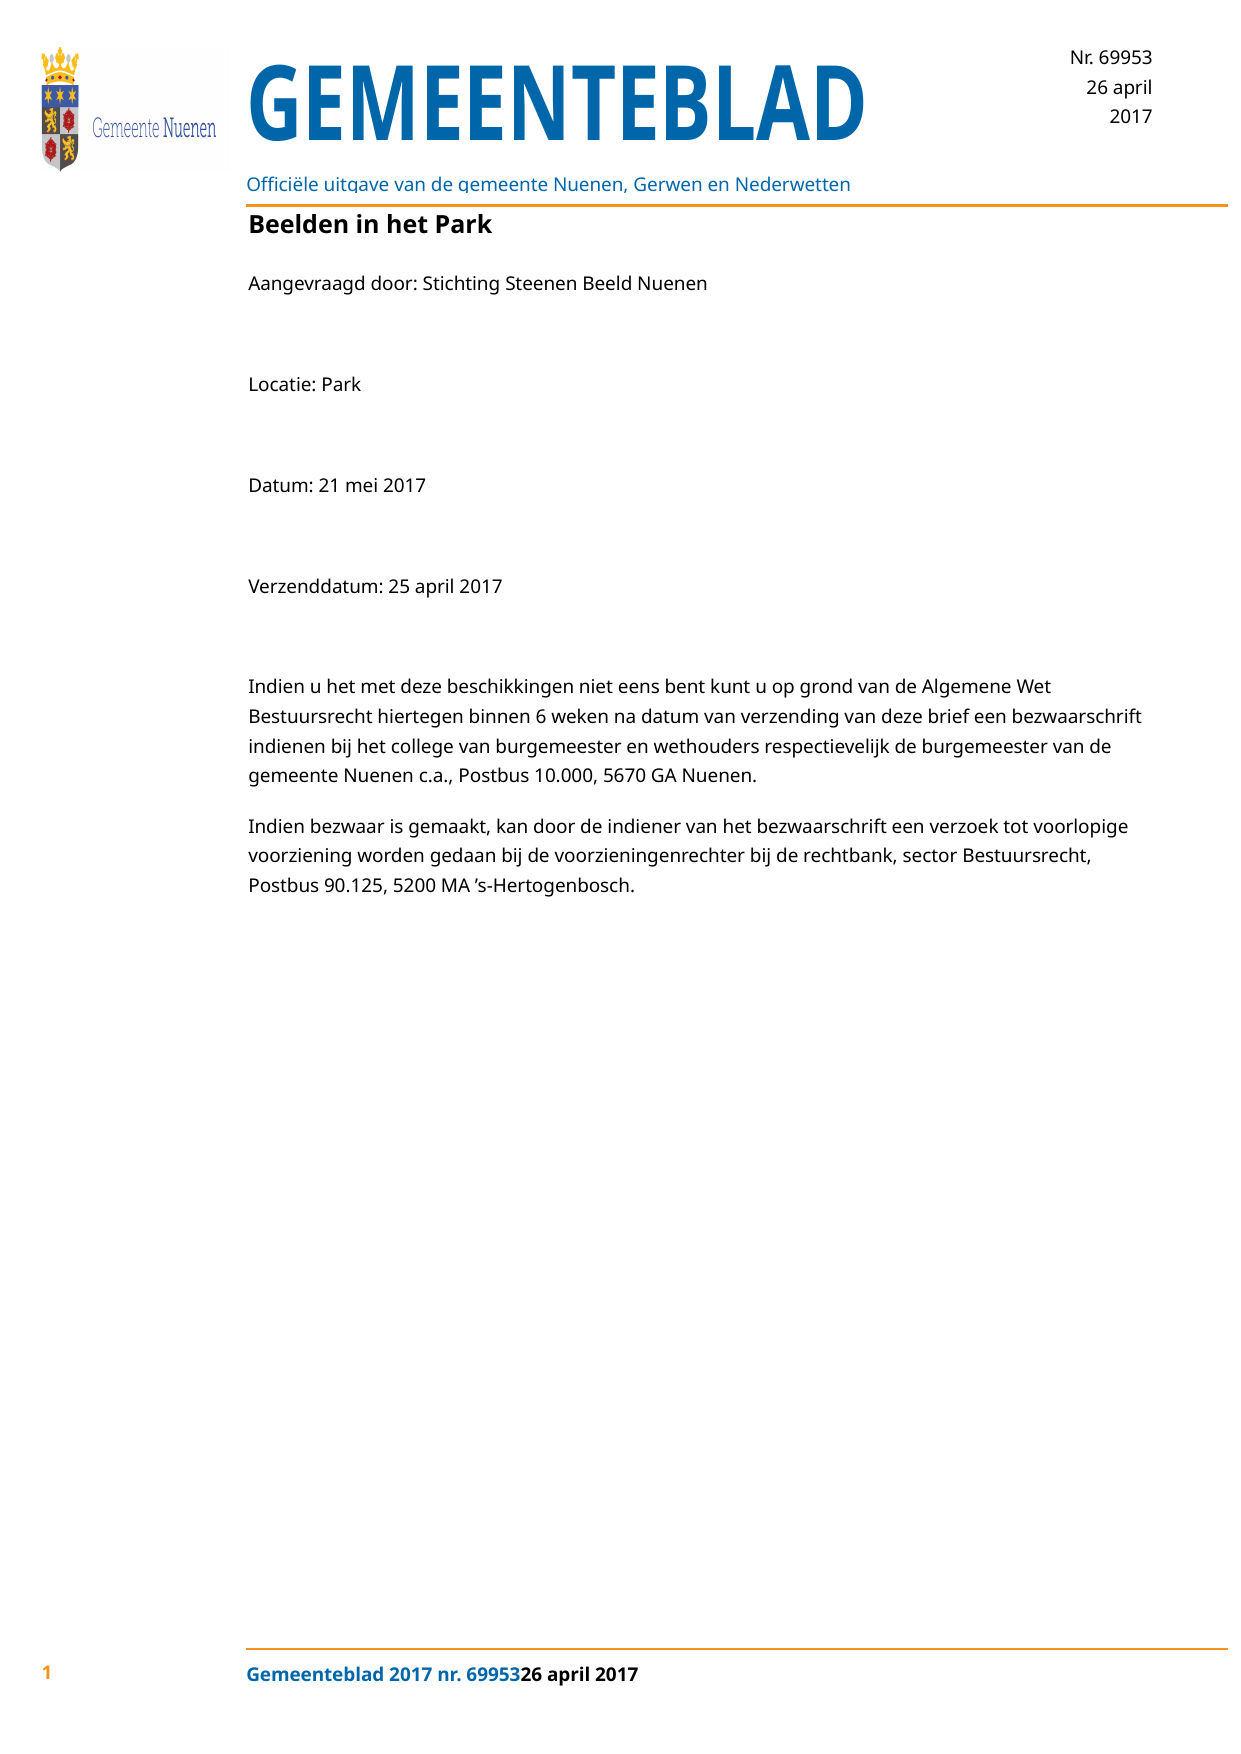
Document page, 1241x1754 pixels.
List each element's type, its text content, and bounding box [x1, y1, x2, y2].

text Verzenddatum: 25 april 2017 [248, 573, 1152, 598]
text Datum: 21 mei 2017 [248, 472, 1152, 498]
text Indien u het met deze beschikkingen niet eens bent kunt u op grond van de Algemene Wet Bestuursrecht hiertegen binnen 6 weken na datum van verzending van deze brief een bezwaarschrift indienen bij het college van burgemeester en wethouders respectievelijk de burgemeester van de gemeente Nuenen c.a., Postbus 10.000, 5670 GA Nuenen. [248, 674, 1152, 788]
text Indien bezwaar is gemaakt, kan door de indiener van het bezwaarschrift een verzoek tot voorlopige voorziening worden gedaan bij de voorzieningenrechter bij de rechtbank, sector Bestuursrecht, Postbus 90.125, 5200 MA ’s-Hertogenbosch. [248, 813, 1152, 898]
text Aangevraagd door: Stichting Steenen Beeld Nuenen [248, 270, 1152, 296]
picture [41, 47, 231, 172]
text Beelden in het Park [248, 207, 1152, 241]
text Locatie: Park [248, 371, 1152, 397]
